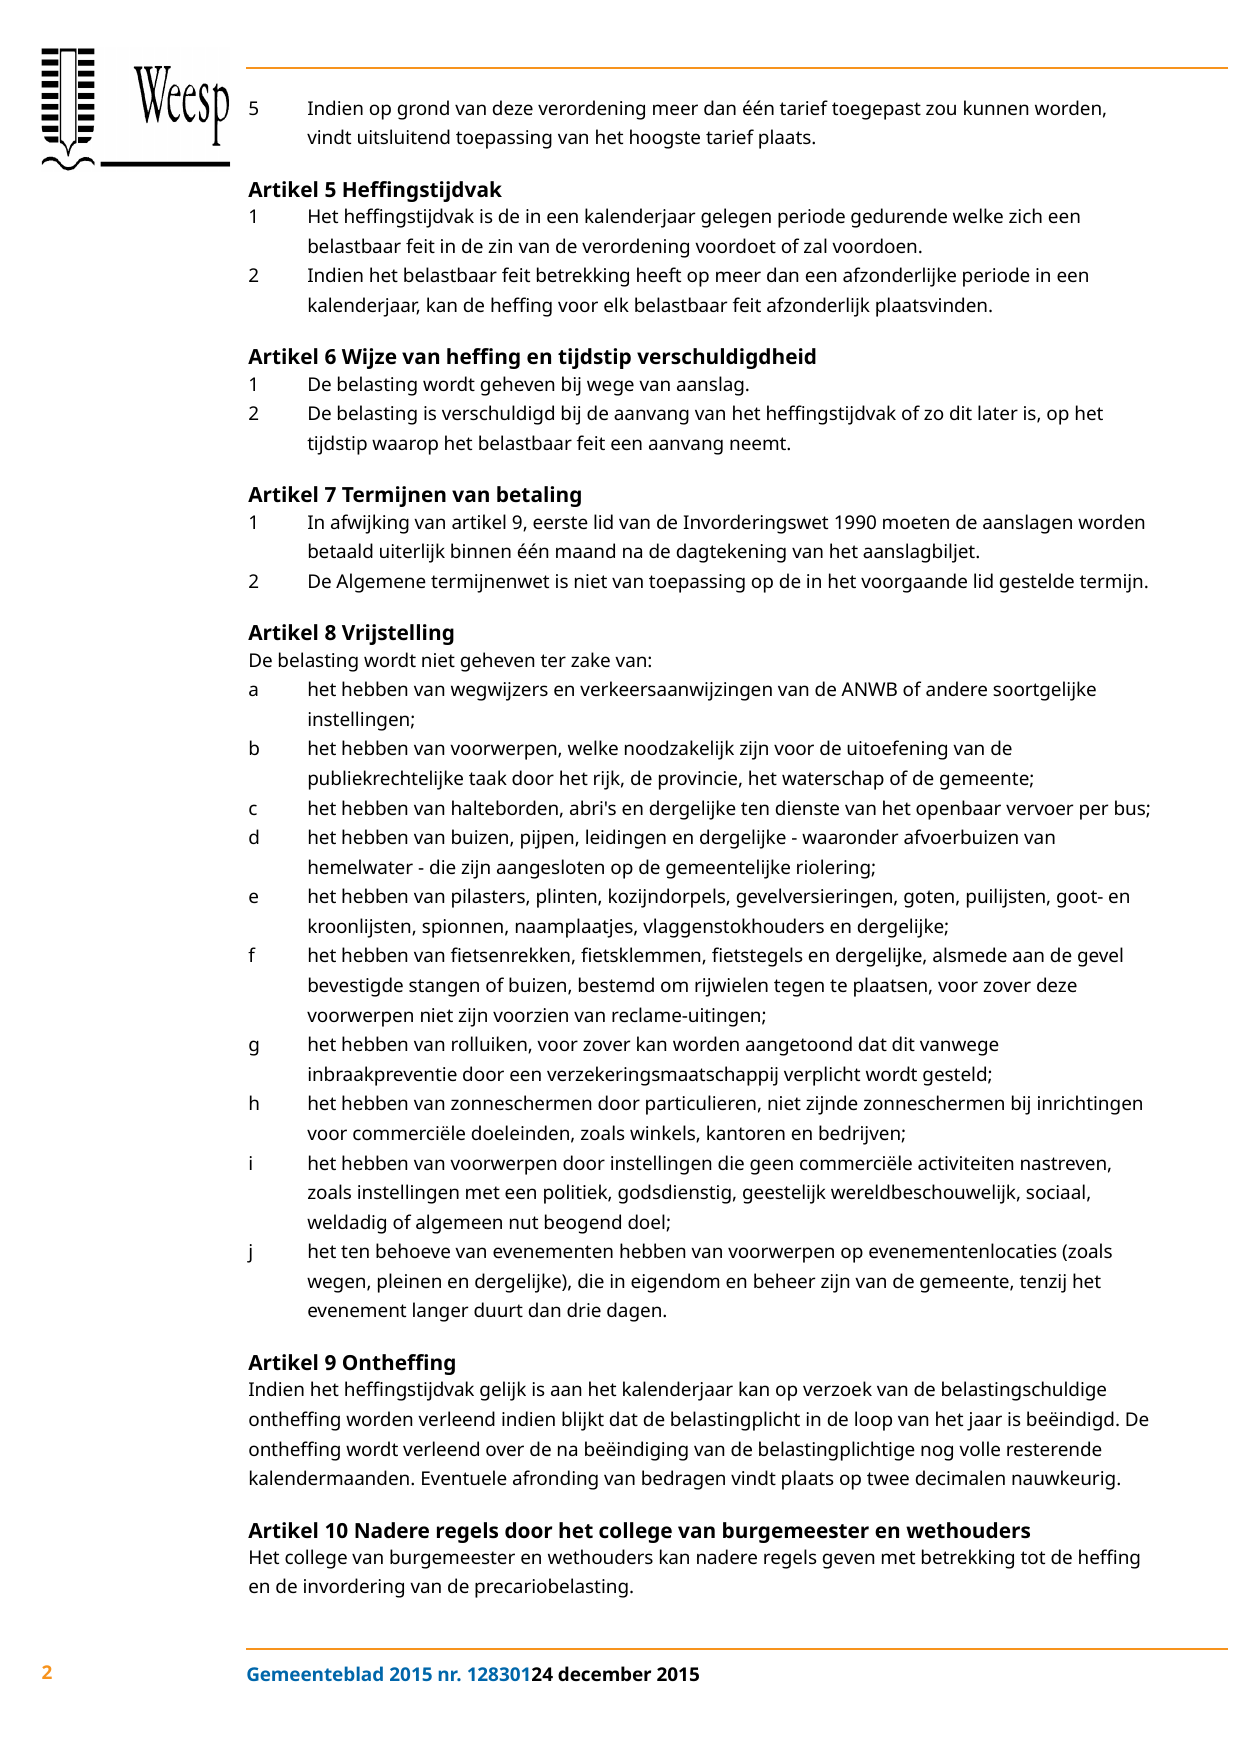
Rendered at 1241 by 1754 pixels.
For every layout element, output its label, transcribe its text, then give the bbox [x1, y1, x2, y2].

list het hebben van halteborden, abri's en dergelijke ten dienste van het openbaar vervoer per bus; [248, 795, 1152, 821]
list het hebben van pilasters, plinten, kozijndorpels, gevelversieringen, goten, puilijsten, goot- en kroonlijsten, spionnen, naamplaatjes, vlaggenstokhouders en dergelijke; [248, 883, 1152, 939]
list De belasting wordt geheven bij wege van aanslag. [248, 371, 1152, 397]
text Artikel 6 Wijze van heffing en tijdstip verschuldigdheid [248, 342, 1152, 371]
text Artikel 8 Vrijstelling [248, 618, 1152, 647]
text Artikel 5 Heffingstijdvak [248, 175, 1152, 203]
text Artikel 10 Nadere regels door het college van burgemeester en wethouders [248, 1516, 1152, 1544]
text Het college van burgemeester en wethouders kan nadere regels geven met betrekking tot de heffing en de invordering van de precariobelasting. [248, 1544, 1152, 1599]
text Artikel 7 Termijnen van betaling [248, 480, 1152, 509]
list Indien het belastbaar feit betrekking heeft op meer dan een afzonderlijke periode in een kalenderjaar, kan de heffing voor elk belastbaar feit afzonderlijk plaatsvinden. [248, 262, 1152, 318]
picture [41, 47, 231, 172]
text Artikel 9 Ontheffing [248, 1348, 1152, 1377]
text De belasting wordt niet geheven ter zake van: [248, 647, 1152, 673]
list Indien op grond van deze verordening meer dan één tarief toegepast zou kunnen worden, vindt uitsluitend toepassing van het hoogste tarief plaats. [248, 95, 1152, 150]
list In afwijking van artikel 9, eerste lid van de Invorderingswet 1990 moeten de aanslagen worden betaald uiterlijk binnen één maand na de dagtekening van het aanslagbiljet. [248, 509, 1152, 564]
list Het heffingstijdvak is de in een kalenderjaar gelegen periode gedurende welke zich een belastbaar feit in de zin van de verordening voordoet of zal voordoen. [248, 203, 1152, 258]
list De Algemene termijnenwet is niet van toepassing op de in het voorgaande lid gestelde termijn. [248, 568, 1152, 594]
list het hebben van zonneschermen door particulieren, niet zijnde zonneschermen bij inrichtingen voor commerciële doeleinden, zoals winkels, kantoren en bedrijven; [248, 1091, 1152, 1146]
list het hebben van wegwijzers en verkeersaanwijzingen van de ANWB of andere soortgelijke instellingen; [248, 676, 1152, 732]
text Indien het heffingstijdvak gelijk is aan het kalenderjaar kan op verzoek van de belastingschuldige ontheffing worden verleend indien blijkt dat de belastingplicht in de loop van het jaar is beëindigd. De ontheffing wordt verleend over de na beëindiging van de belastingplichtige nog volle resterende kalendermaanden. Eventuele afronding van bedragen vindt plaats op twee decimalen nauwkeurig. [248, 1377, 1152, 1491]
list het ten behoeve van evenementen hebben van voorwerpen op evenementenlocaties (zoals wegen, pleinen en dergelijke), die in eigendom en beheer zijn van de gemeente, tenzij het evenement langer duurt dan drie dagen. [248, 1238, 1152, 1323]
list het hebben van buizen, pijpen, leidingen en dergelijke - waaronder afvoerbuizen van hemelwater - die zijn aangesloten op de gemeentelijke riolering; [248, 824, 1152, 880]
list het hebben van voorwerpen, welke noodzakelijk zijn voor de uitoefening van de publiekrechtelijke taak door het rijk, de provincie, het waterschap of de gemeente; [248, 736, 1152, 791]
list het hebben van fietsenrekken, fietsklemmen, fietstegels en dergelijke, alsmede aan de gevel bevestigde stangen of buizen, bestemd om rijwielen tegen te plaatsen, voor zover deze voorwerpen niet zijn voorzien van reclame-uitingen; [248, 943, 1152, 1028]
list het hebben van voorwerpen door instellingen die geen commerciële activiteiten nastreven, zoals instellingen met een politiek, godsdienstig, geestelijk wereldbeschouwelijk, sociaal, weldadig of algemeen nut beogend doel; [248, 1150, 1152, 1235]
list De belasting is verschuldigd bij de aanvang van het heffingstijdvak of zo dit later is, op het tijdstip waarop het belastbaar feit een aanvang neemt. [248, 400, 1152, 456]
list het hebben van rolluiken, voor zover kan worden aangetoond dat dit vanwege inbraakpreventie door een verzekeringsmaatschappij verplicht wordt gesteld; [248, 1031, 1152, 1087]
